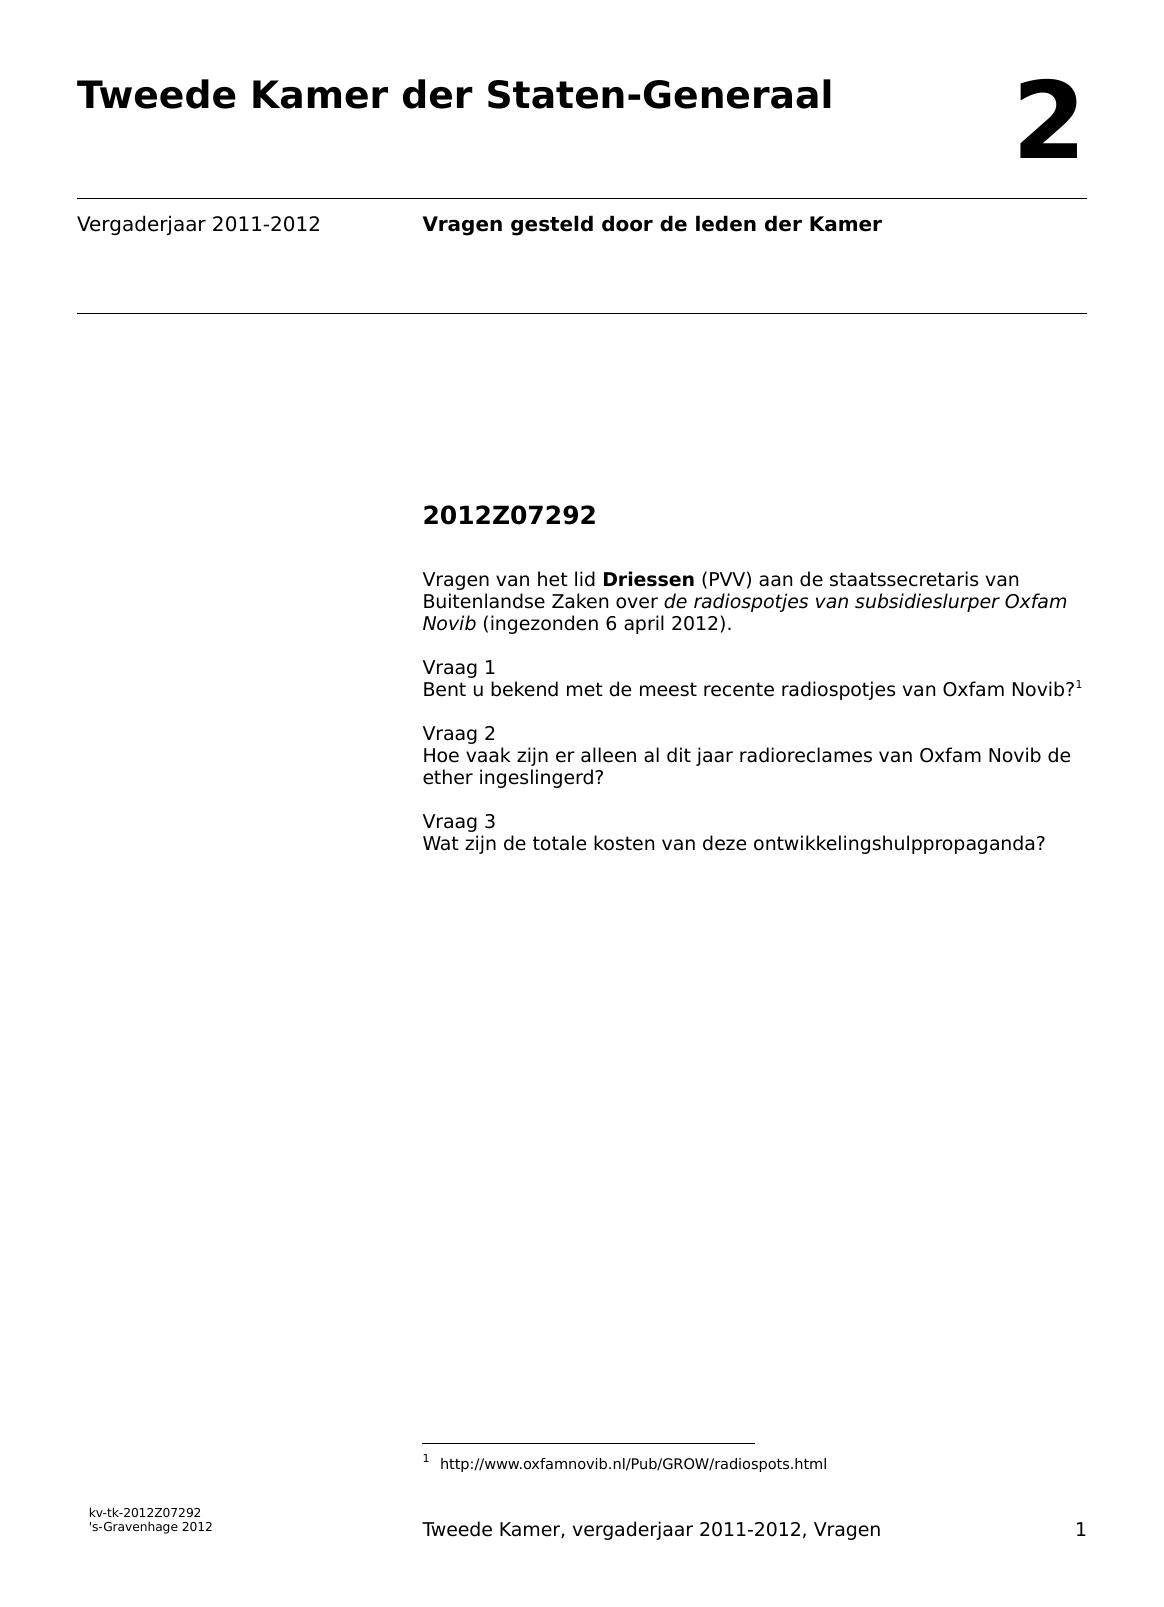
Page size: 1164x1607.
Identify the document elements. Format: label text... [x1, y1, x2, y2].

text 2012Z07292 [422, 501, 1087, 531]
text Vraag 3 [422, 811, 1087, 833]
table_cell Vergaderjaar 2011-2012 [77, 199, 422, 313]
text Vraag 1 [422, 657, 1087, 679]
text kv-tk-2012Z07292 [88, 1506, 323, 1520]
text Hoe vaak zijn er alleen al dit jaar radioreclames van Oxfam Novib de ether ingeslingerd? [422, 745, 1087, 789]
text Wat zijn de totale kosten van deze ontwikkelingshulppropaganda? [422, 833, 1087, 855]
text Vragen van het lid Driessen (PVV) aan de staatssecretaris van Buitenlandse Zaken over de radiospotjes van subsidieslurper Oxfam Novib (ingezonden 6 april 2012). [422, 569, 1087, 635]
table_header Tweede Kamer der Staten-Generaal [77, 59, 886, 198]
text Vraag 2 [422, 723, 1087, 745]
text 's-Gravenhage 2012 [88, 1520, 323, 1534]
table_cell Vragen gesteld door de leden der Kamer [422, 199, 1087, 313]
text Bent u bekend met de meest recente radiospotjes van Oxfam Novib? [422, 679, 1087, 701]
table_header 2 [886, 59, 1087, 198]
text http://www.oxfamnovib.nl/Pub/GROW/radiospots.html [422, 1452, 1087, 1474]
